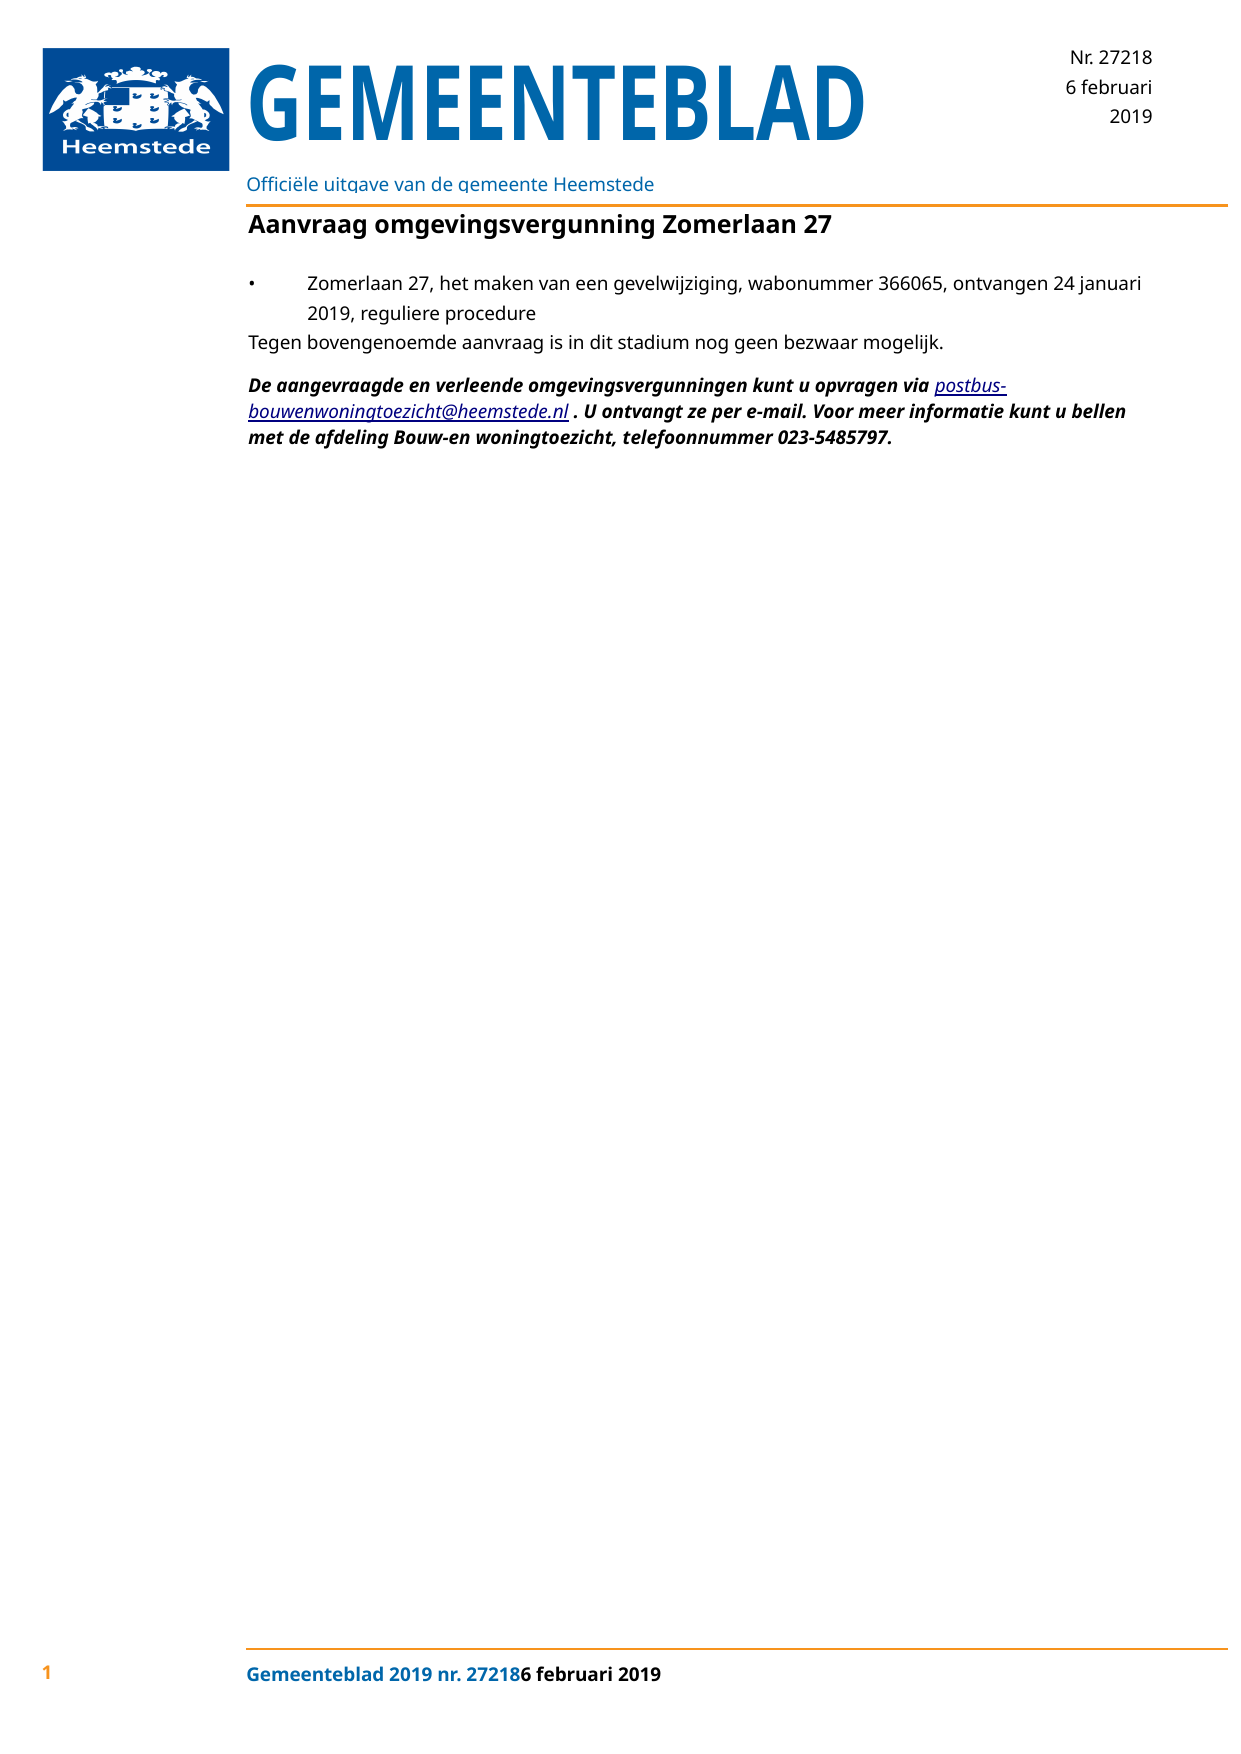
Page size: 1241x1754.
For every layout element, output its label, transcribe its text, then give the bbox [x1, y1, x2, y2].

picture [41, 47, 231, 172]
text De aangevraagde en verleende omgevingsvergunningen kunt u opvragen via postbus-bouwenwoningtoezicht@heemstede.nl . U ontvangt ze per e-mail. Voor meer informatie kunt u bellen met de afdeling Bouw-en woningtoezicht, telefoonnummer 023-5485797. [248, 373, 1152, 450]
text Tegen bovengenoemde aanvraag is in dit stadium nog geen bezwaar mogelijk. [248, 329, 1152, 355]
list Zomerlaan 27, het maken van een gevelwijziging, wabonummer 366065, ontvangen 24 januari 2019, reguliere procedure [248, 270, 1152, 326]
text Aanvraag omgevingsvergunning Zomerlaan 27 [248, 207, 1152, 241]
